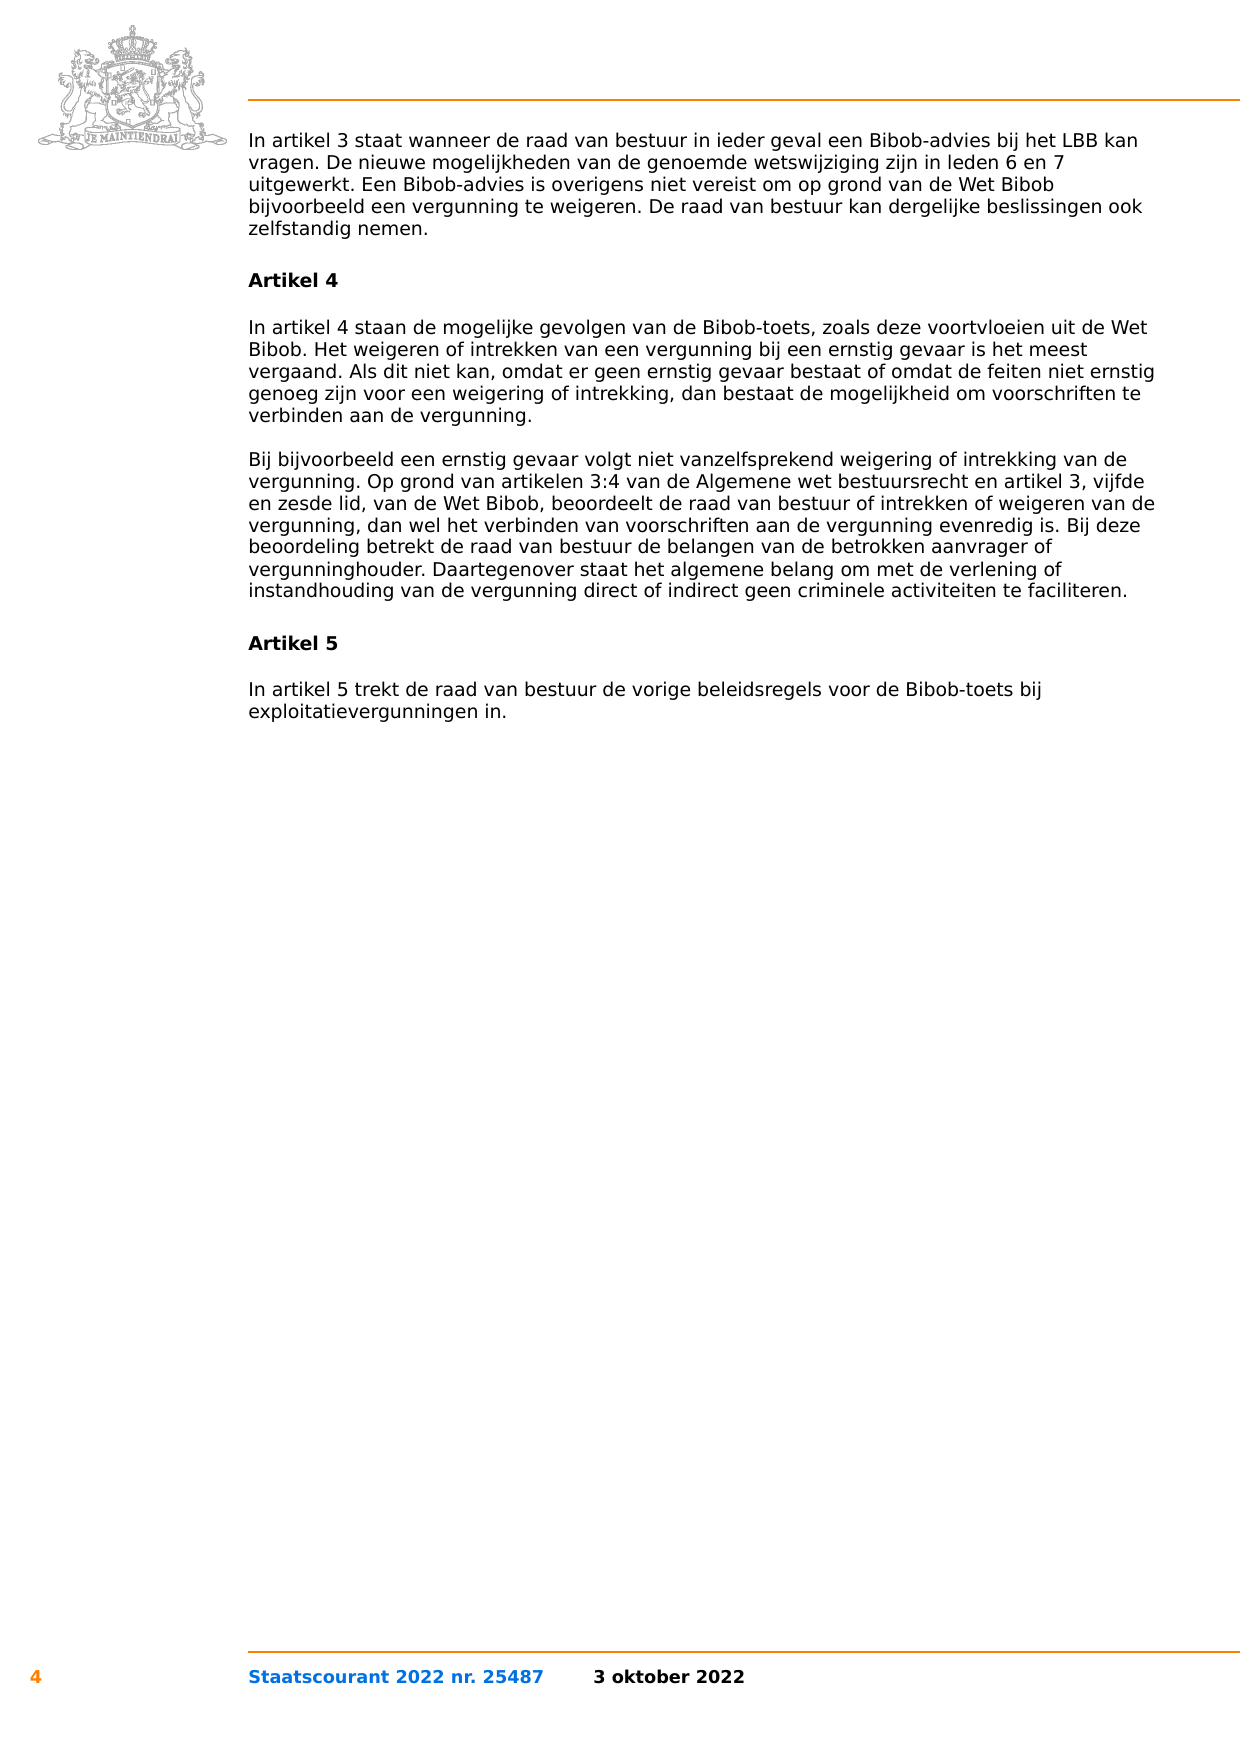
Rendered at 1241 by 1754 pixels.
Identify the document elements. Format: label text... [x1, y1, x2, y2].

text In artikel 5 trekt de raad van bestuur de vorige beleidsregels voor de Bibob-toets bij exploitatievergunningen in. [248, 679, 1163, 723]
picture [38, 25, 227, 150]
text In artikel 4 staan de mogelijke gevolgen van de Bibob-toets, zoals deze voortvloeien uit de Wet Bibob. Het weigeren of intrekken van een vergunning bij een ernstig gevaar is het meest vergaand. Als dit niet kan, omdat er geen ernstig gevaar bestaat of omdat de feiten niet ernstig genoeg zijn voor een weigering of intrekking, dan bestaat de mogelijkheid om voorschriften te verbinden aan de vergunning. [248, 317, 1163, 427]
text Bij bijvoorbeeld een ernstig gevaar volgt niet vanzelfsprekend weigering of intrekking van de vergunning. Op grond van artikelen 3:4 van de Algemene wet bestuursrecht en artikel 3, vijfde en zesde lid, van de Wet Bibob, beoordeelt de raad van bestuur of intrekken of weigeren van de vergunning, dan wel het verbinden van voorschriften aan de vergunning evenredig is. Bij deze beoordeling betrekt de raad van bestuur de belangen van de betrokken aanvrager of vergunninghouder. Daartegenover staat het algemene belang om met de verlening of instandhouding van de vergunning direct of indirect geen criminele activiteiten te faciliteren. [248, 448, 1163, 602]
subtitle Artikel 5 [248, 632, 1163, 654]
text In artikel 3 staat wanneer de raad van bestuur in ieder geval een Bibob-advies bij het LBB kan vragen. De nieuwe mogelijkheden van de genoemde wetswijziging zijn in leden 6 en 7 uitgewerkt. Een Bibob-advies is overigens niet vereist om op grond van de Wet Bibob bijvoorbeeld een vergunning te weigeren. De raad van bestuur kan dergelijke beslissingen ook zelfstandig nemen. [248, 130, 1163, 240]
subtitle Artikel 4 [248, 270, 1163, 292]
